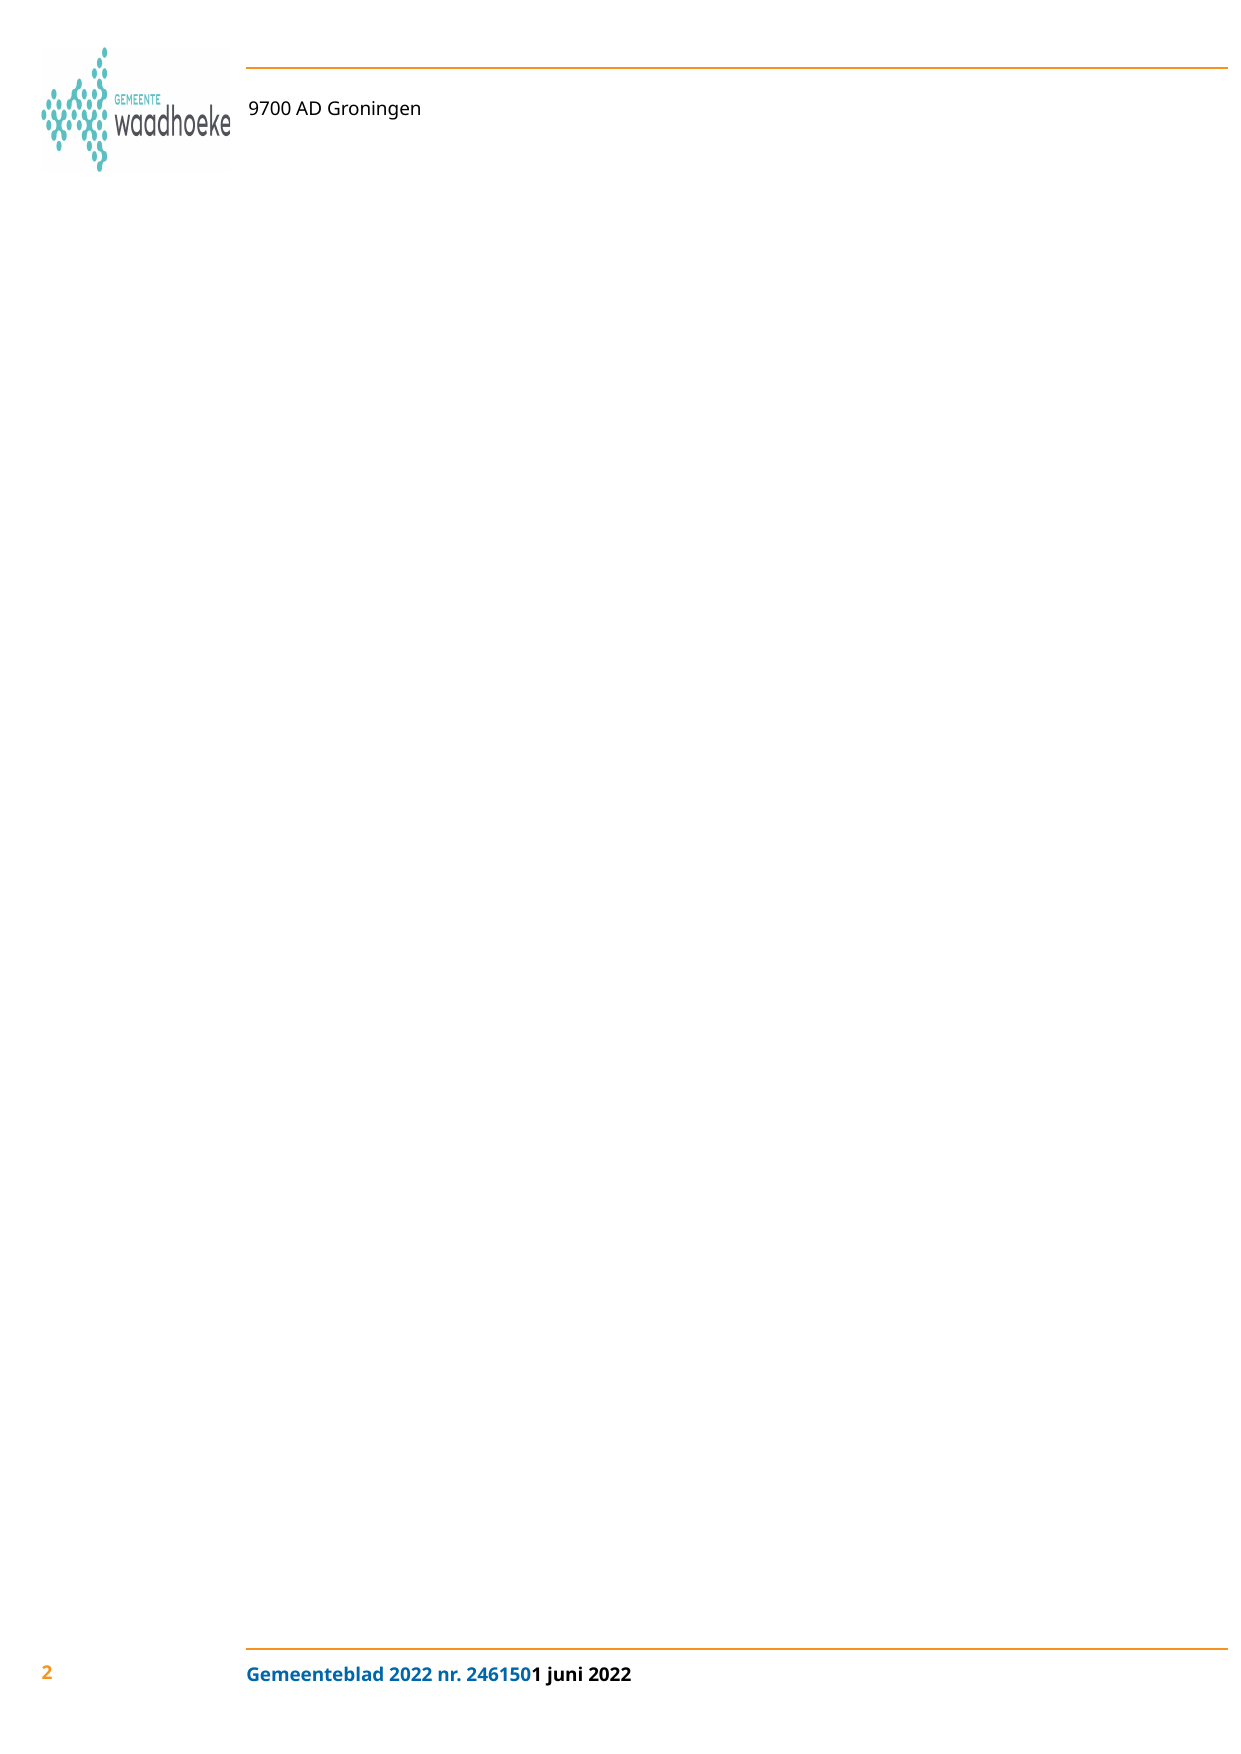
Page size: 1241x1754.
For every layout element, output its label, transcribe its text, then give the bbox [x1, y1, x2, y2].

text 9700 AD Groningen [248, 95, 1152, 121]
picture [41, 47, 231, 172]
